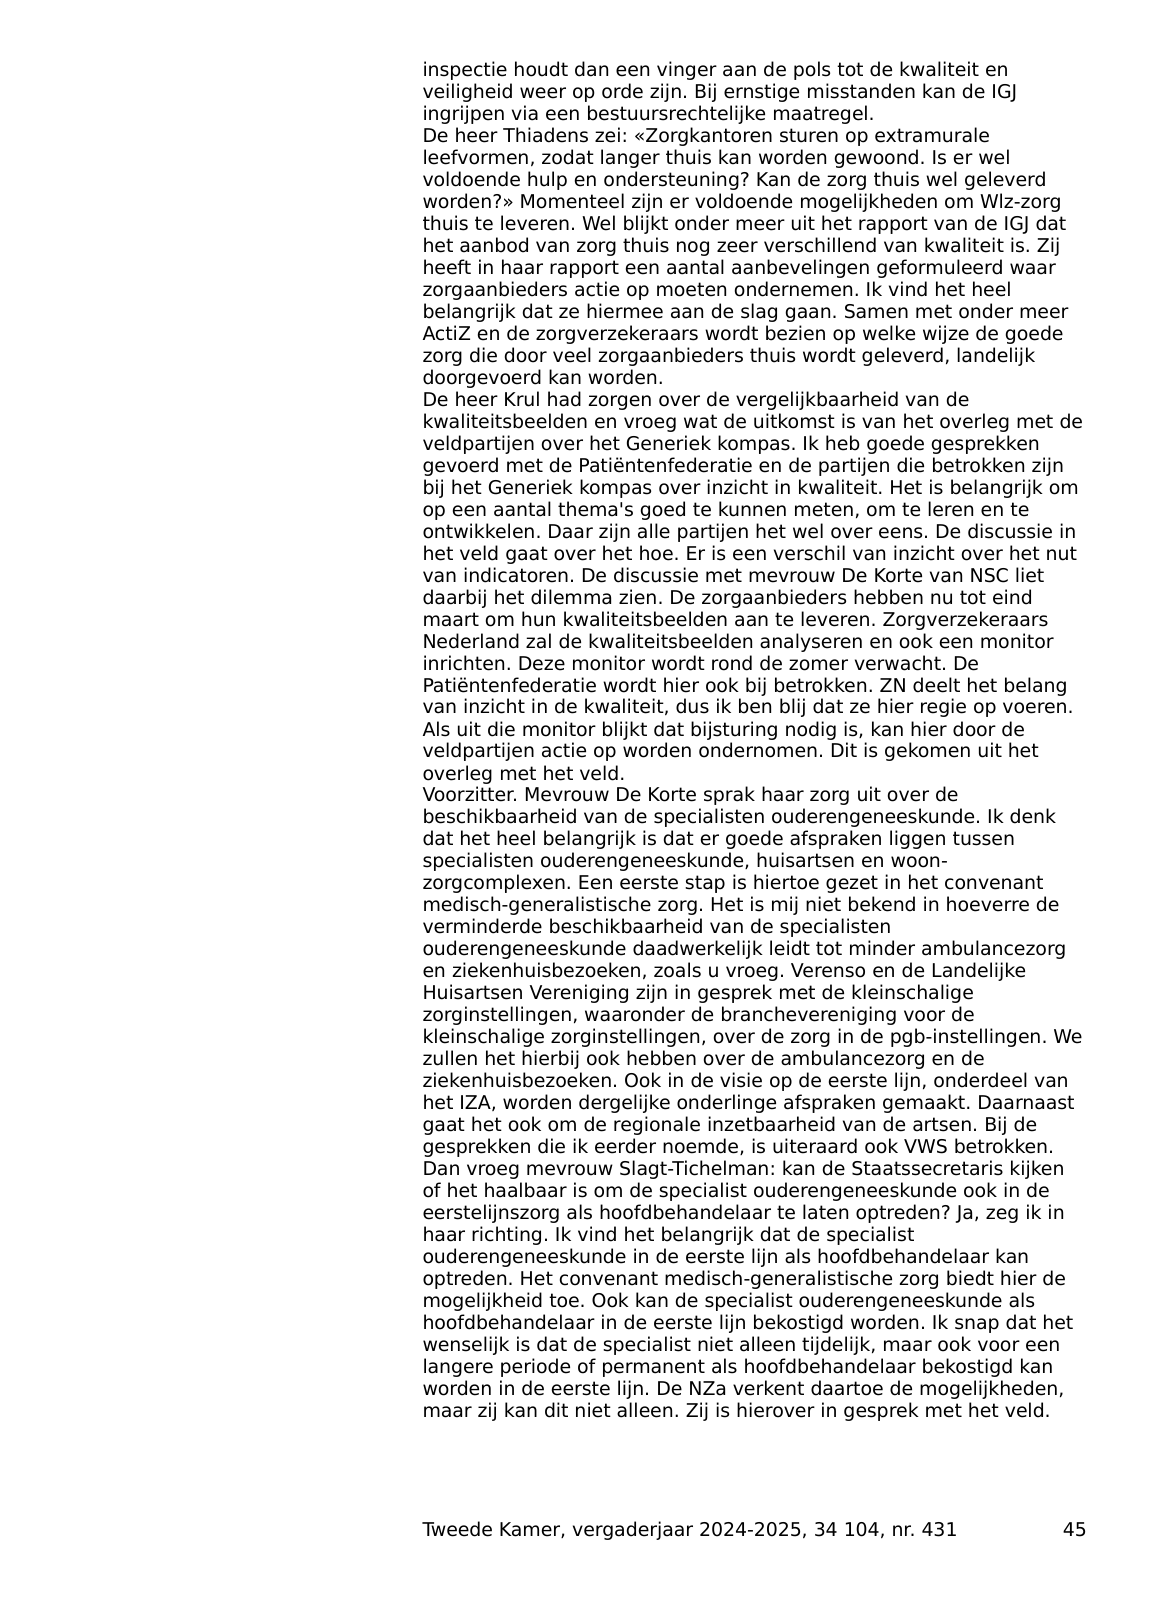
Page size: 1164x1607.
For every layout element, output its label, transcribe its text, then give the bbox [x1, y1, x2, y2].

text Dan vroeg mevrouw Slagt-Tichelman: kan de Staatssecretaris kijken of het haalbaar is om de specialist ouderengeneeskunde ook in de eerstelijnszorg als hoofdbehandelaar te laten optreden? Ja, zeg ik in haar richting. Ik vind het belangrijk dat de specialist ouderengeneeskunde in de eerste lijn als hoofdbehandelaar kan optreden. Het convenant medisch-generalistische zorg biedt hier de mogelijkheid toe. Ook kan de specialist ouderengeneeskunde als hoofdbehandelaar in de eerste lijn bekostigd worden. Ik snap dat het wenselijk is dat de specialist niet alleen tijdelijk, maar ook voor een langere periode of permanent als hoofdbehandelaar bekostigd kan worden in de eerste lijn. De NZa verkent daartoe de mogelijkheden, maar zij kan dit niet alleen. Zij is hierover in gesprek met het veld. [422, 1158, 1087, 1422]
text Voorzitter. Mevrouw De Korte sprak haar zorg uit over de beschikbaarheid van de specialisten ouderengeneeskunde. Ik denk dat het heel belangrijk is dat er goede afspraken liggen tussen specialisten ouderengeneeskunde, huisartsen en woon-zorgcomplexen. Een eerste stap is hiertoe gezet in het convenant medisch-generalistische zorg. Het is mij niet bekend in hoeverre de verminderde beschikbaarheid van de specialisten ouderengeneeskunde daadwerkelijk leidt tot minder ambulancezorg en ziekenhuisbezoeken, zoals u vroeg. Verenso en de Landelijke Huisartsen Vereniging zijn in gesprek met de kleinschalige zorginstellingen, waaronder de branchevereniging voor de kleinschalige zorginstellingen, over de zorg in de pgb-instellingen. We zullen het hierbij ook hebben over de ambulancezorg en de ziekenhuisbezoeken. Ook in de visie op de eerste lijn, onderdeel van het IZA, worden dergelijke onderlinge afspraken gemaakt. Daarnaast gaat het ook om de regionale inzetbaarheid van de artsen. Bij de gesprekken die ik eerder noemde, is uiteraard ook VWS betrokken. [422, 784, 1087, 1158]
text De heer Krul had zorgen over de vergelijkbaarheid van de kwaliteitsbeelden en vroeg wat de uitkomst is van het overleg met de veldpartijen over het Generiek kompas. Ik heb goede gesprekken gevoerd met de Patiëntenfederatie en de partijen die betrokken zijn bij het Generiek kompas over inzicht in kwaliteit. Het is belangrijk om op een aantal thema's goed te kunnen meten, om te leren en te ontwikkelen. Daar zijn alle partijen het wel over eens. De discussie in het veld gaat over het hoe. Er is een verschil van inzicht over het nut van indicatoren. De discussie met mevrouw De Korte van NSC liet daarbij het dilemma zien. De zorgaanbieders hebben nu tot eind maart om hun kwaliteitsbeelden aan te leveren. Zorgverzekeraars Nederland zal de kwaliteitsbeelden analyseren en ook een monitor inrichten. Deze monitor wordt rond de zomer verwacht. De Patiëntenfederatie wordt hier ook bij betrokken. ZN deelt het belang van inzicht in de kwaliteit, dus ik ben blij dat ze hier regie op voeren. Als uit die monitor blijkt dat bijsturing nodig is, kan hier door de veldpartijen actie op worden ondernomen. Dit is gekomen uit het overleg met het veld. [422, 389, 1087, 784]
text De heer Thiadens zei: «Zorgkantoren sturen op extramurale leefvormen, zodat langer thuis kan worden gewoond. Is er wel voldoende hulp en ondersteuning? Kan de zorg thuis wel geleverd worden?» Momenteel zijn er voldoende mogelijkheden om Wlz-zorg thuis te leveren. Wel blijkt onder meer uit het rapport van de IGJ dat het aanbod van zorg thuis nog zeer verschillend van kwaliteit is. Zij heeft in haar rapport een aantal aanbevelingen geformuleerd waar zorgaanbieders actie op moeten ondernemen. Ik vind het heel belangrijk dat ze hiermee aan de slag gaan. Samen met onder meer ActiZ en de zorgverzekeraars wordt bezien op welke wijze de goede zorg die door veel zorgaanbieders thuis wordt geleverd, landelijk doorgevoerd kan worden. [422, 125, 1087, 389]
text inspectie houdt dan een vinger aan de pols tot de kwaliteit en veiligheid weer op orde zijn. Bij ernstige misstanden kan de IGJ ingrijpen via een bestuursrechtelijke maatregel. [422, 59, 1087, 125]
